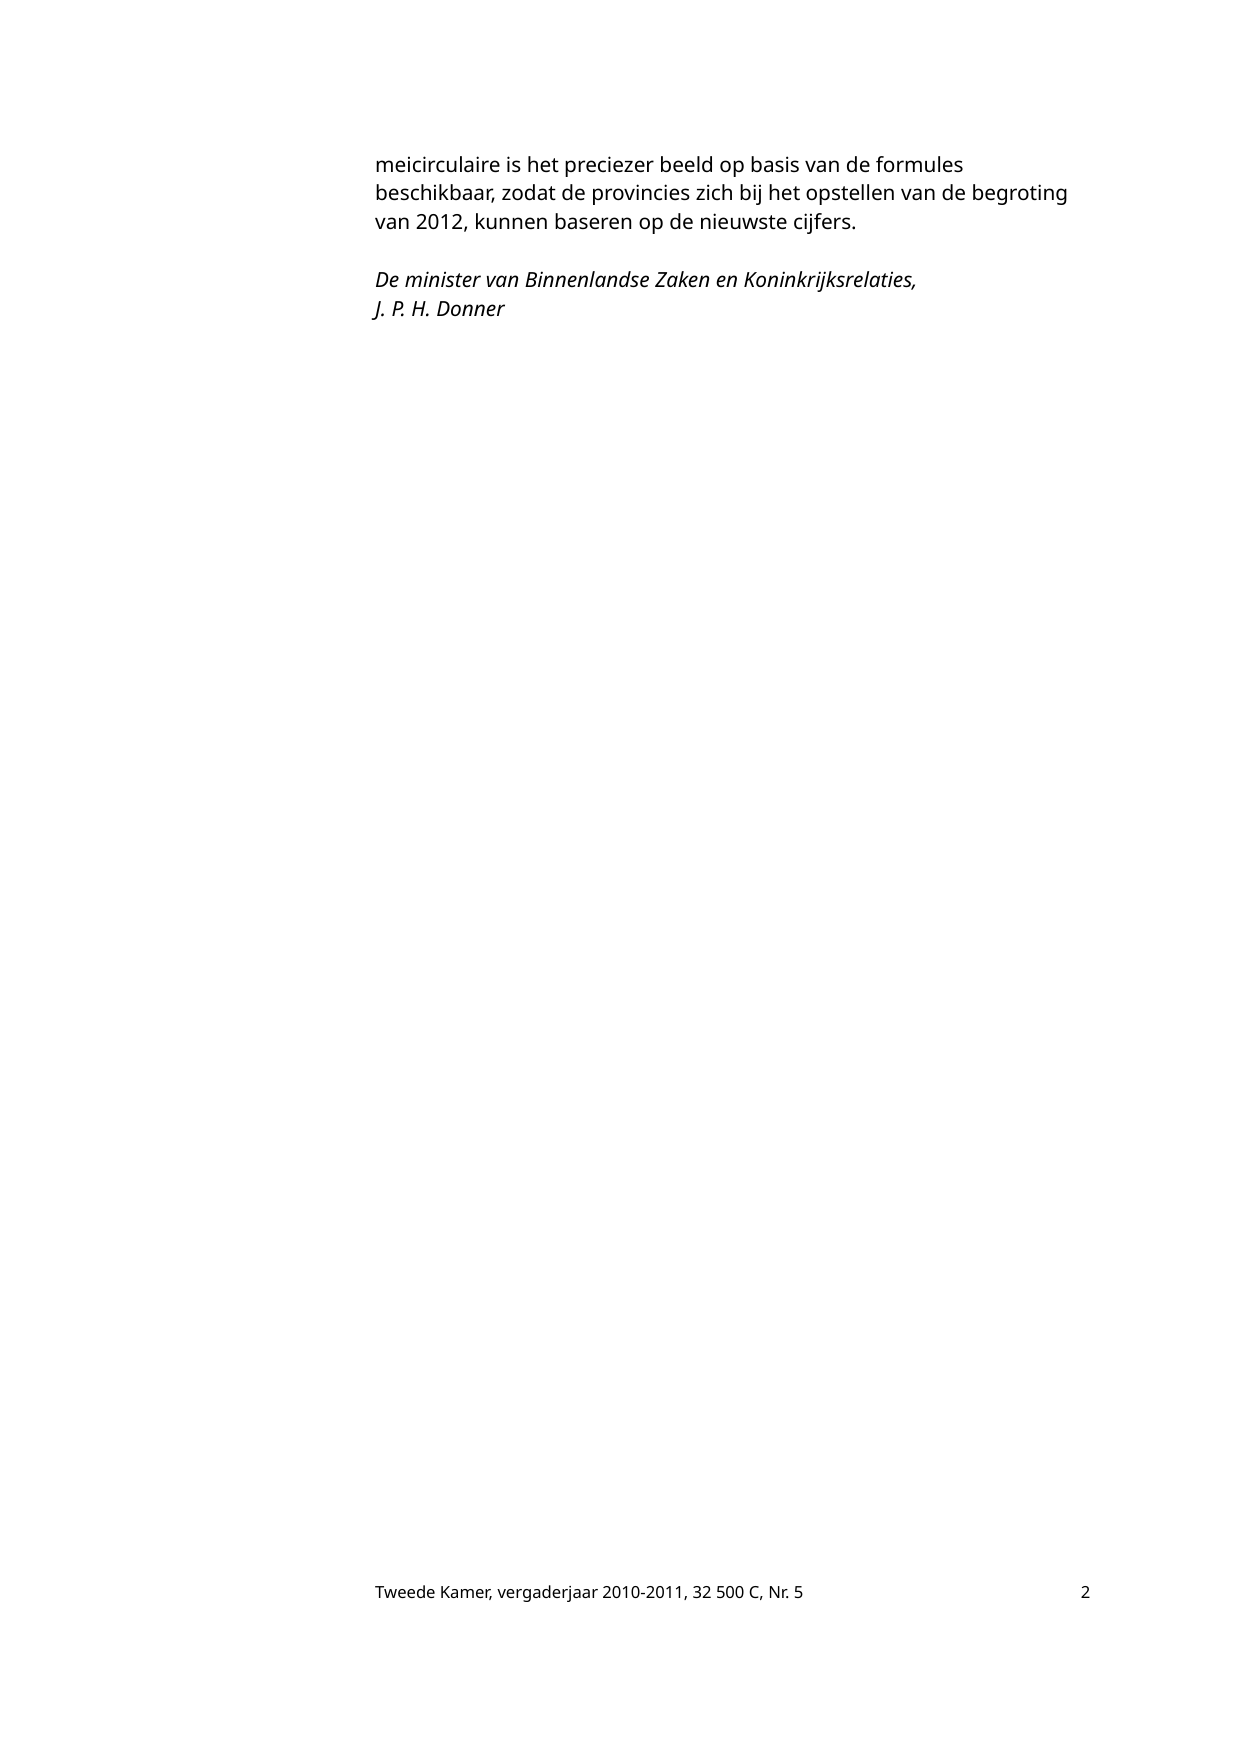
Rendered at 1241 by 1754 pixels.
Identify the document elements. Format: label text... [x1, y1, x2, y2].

text J. P. H. Donner [375, 294, 1090, 322]
text De minister van Binnenlandse Zaken en Koninkrijksrelaties, [375, 265, 1090, 294]
text meicirculaire is het preciezer beeld op basis van de formules beschikbaar, zodat de provincies zich bij het opstellen van de begroting van 2012, kunnen baseren op de nieuwste cijfers. [375, 150, 1090, 235]
